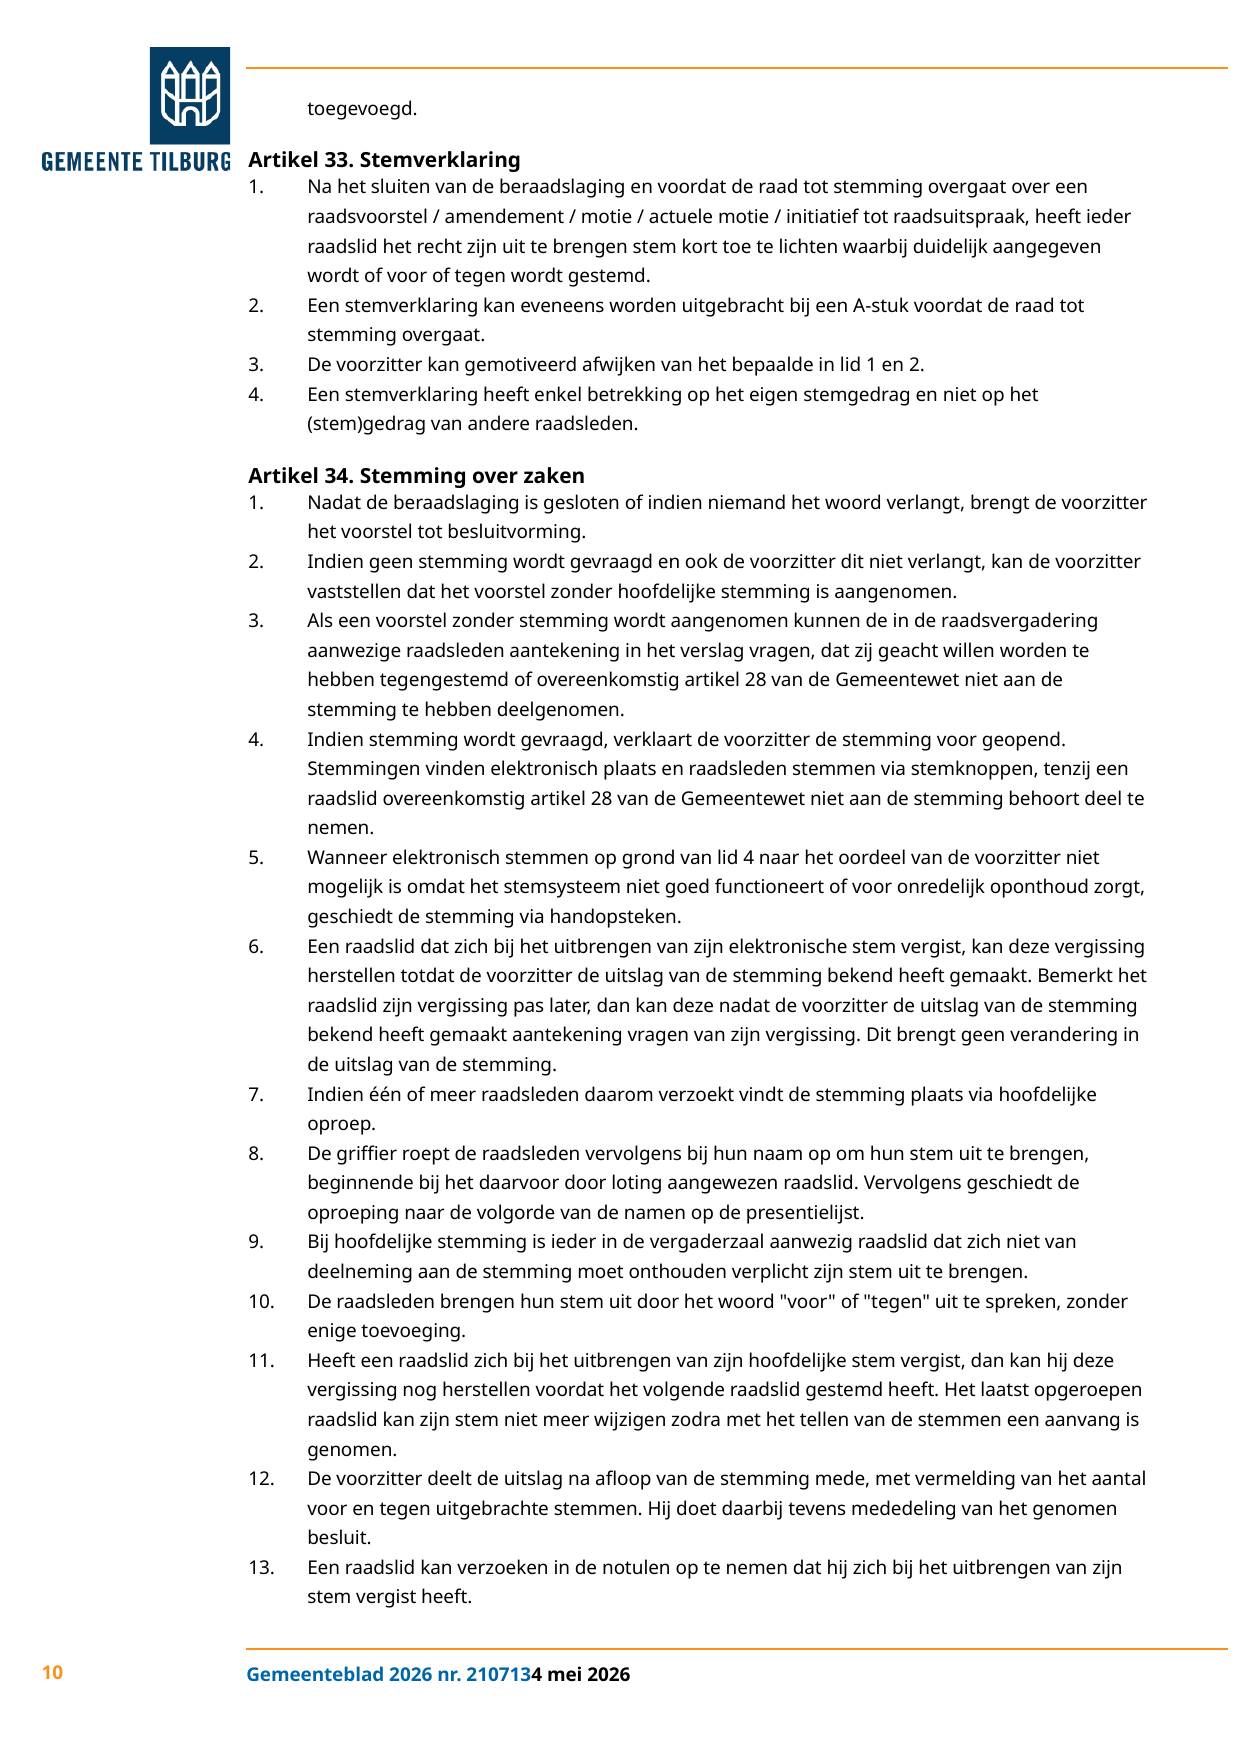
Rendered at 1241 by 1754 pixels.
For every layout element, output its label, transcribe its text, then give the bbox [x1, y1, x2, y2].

list De griffier roept de raadsleden vervolgens bij hun naam op om hun stem uit te brengen, beginnende bij het daarvoor door loting aangewezen raadslid. Vervolgens geschiedt de oproeping naar de volgorde van de namen op de presentielijst. [248, 1140, 1152, 1225]
list Heeft een raadslid zich bij het uitbrengen van zijn hoofdelijke stem vergist, dan kan hij deze vergissing nog herstellen voordat het volgende raadslid gestemd heeft. Het laatst opgeroepen raadslid kan zijn stem niet meer wijzigen zodra met het tellen van de stemmen een aanvang is genomen. [248, 1347, 1152, 1462]
list Een stemverklaring heeft enkel betrekking op het eigen stemgedrag en niet op het (stem)gedrag van andere raadsleden. [248, 381, 1152, 436]
list Indien stemming wordt gevraagd, verklaart de voorzitter de stemming voor geopend. Stemmingen vinden elektronisch plaats en raadsleden stemmen via stemknoppen, tenzij een raadslid overeenkomstig artikel 28 van de Gemeentewet niet aan de stemming behoort deel te nemen. [248, 726, 1152, 840]
list De voorzitter deelt de uitslag na afloop van de stemming mede, met vermelding van het aantal voor en tegen uitgebrachte stemmen. Hij doet daarbij tevens mededeling van het genomen besluit. [248, 1465, 1152, 1550]
list Indien één of meer raadsleden daarom verzoekt vindt de stemming plaats via hoofdelijke oproep. [248, 1081, 1152, 1136]
text Artikel 34. Stemming over zaken [248, 461, 1152, 489]
text Artikel 33. Stemverklaring [248, 145, 1152, 174]
list Indien geen stemming wordt gevraagd en ook de voorzitter dit niet verlangt, kan de voorzitter vaststellen dat het voorstel zonder hoofdelijke stemming is aangenomen. [248, 548, 1152, 604]
list Na het sluiten van de beraadslaging en voordat de raad tot stemming overgaat over een raadsvoorstel / amendement / motie / actuele motie / initiatief tot raadsuitspraak, heeft ieder raadslid het recht zijn uit te brengen stem kort toe te lichten waarbij duidelijk aangegeven wordt of voor of tegen wordt gestemd. [248, 174, 1152, 288]
list De raadsleden brengen hun stem uit door het woord "voor" of "tegen" uit te spreken, zonder enige toevoeging. [248, 1288, 1152, 1343]
list Een raadslid dat zich bij het uitbrengen van zijn elektronische stem vergist, kan deze vergissing herstellen totdat de voorzitter de uitslag van de stemming bekend heeft gemaakt. Bemerkt het raadslid zijn vergissing pas later, dan kan deze nadat de voorzitter de uitslag van de stemming bekend heeft gemaakt aantekening vragen van zijn vergissing. Dit brengt geen verandering in de uitslag van de stemming. [248, 933, 1152, 1077]
list Als een voorstel zonder stemming wordt aangenomen kunnen de in de raadsvergadering aanwezige raadsleden aantekening in het verslag vragen, dat zij geacht willen worden te hebben tegengestemd of overeenkomstig artikel 28 van de Gemeentewet niet aan de stemming te hebben deelgenomen. [248, 607, 1152, 722]
list De voorzitter kan gemotiveerd afwijken van het bepaalde in lid 1 en 2. [248, 351, 1152, 377]
list Bij hoofdelijke stemming is ieder in de vergaderzaal aanwezig raadslid dat zich niet van deelneming aan de stemming moet onthouden verplicht zijn stem uit te brengen. [248, 1229, 1152, 1284]
list Een stemverklaring kan eveneens worden uitgebracht bij een A-stuk voordat de raad tot stemming overgaat. [248, 292, 1152, 347]
list toegevoegd. [248, 95, 1152, 121]
picture [41, 47, 231, 172]
list Wanneer elektronisch stemmen op grond van lid 4 naar het oordeel van de voorzitter niet mogelijk is omdat het stemsysteem niet goed functioneert of voor onredelijk oponthoud zorgt, geschiedt de stemming via handopsteken. [248, 844, 1152, 929]
list Een raadslid kan verzoeken in de notulen op te nemen dat hij zich bij het uitbrengen van zijn stem vergist heeft. [248, 1554, 1152, 1609]
list Nadat de beraadslaging is gesloten of indien niemand het woord verlangt, brengt de voorzitter het voorstel tot besluitvorming. [248, 489, 1152, 544]
